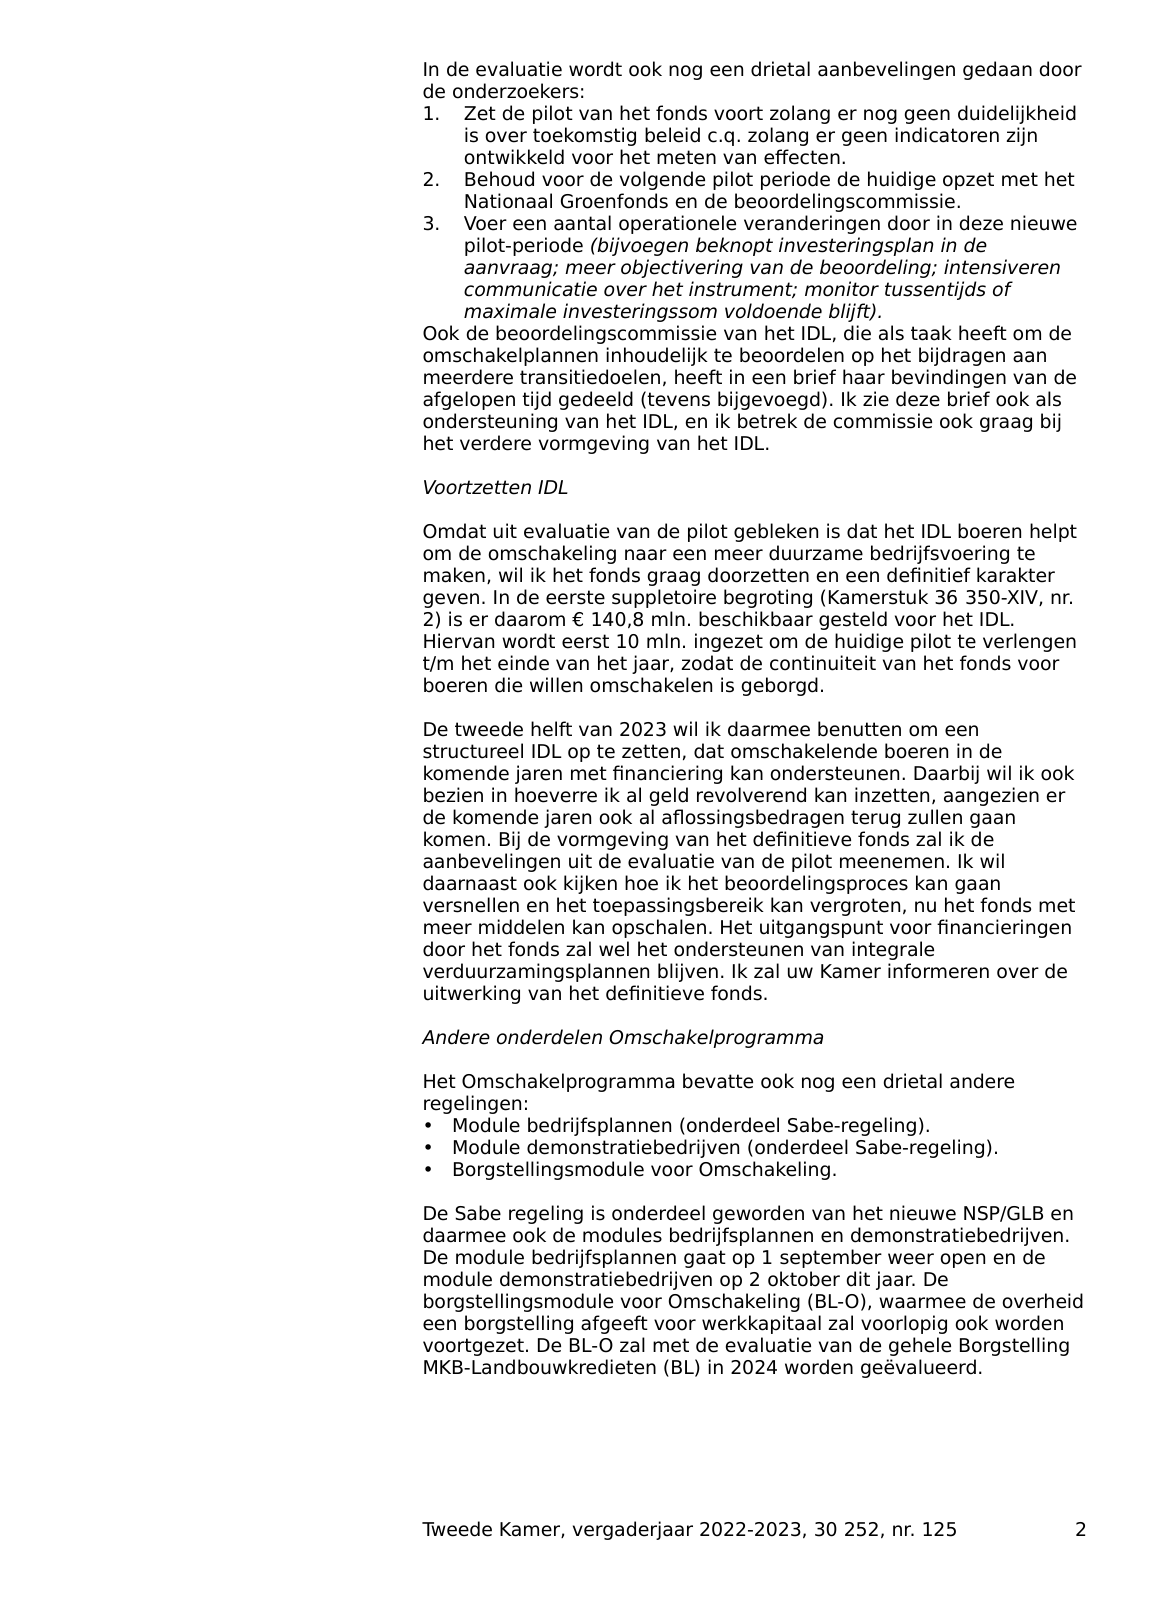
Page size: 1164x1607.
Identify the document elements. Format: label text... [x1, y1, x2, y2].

text 1. Zet de pilot van het fonds voort zolang er nog geen duidelijkheid is over toekomstig beleid c.q. zolang er geen indicatoren zijn ontwikkeld voor het meten van effecten. [422, 103, 1087, 169]
text In de evaluatie wordt ook nog een drietal aanbevelingen gedaan door de onderzoekers: [422, 59, 1087, 103]
text 3. Voer een aantal operationele veranderingen door in deze nieuwe pilot-periode (bijvoegen beknopt investeringsplan in de aanvraag; meer objectivering van de beoordeling; intensiveren communicatie over het instrument; monitor tussentijds of maximale investeringssom voldoende blijft). [422, 213, 1087, 323]
text Het Omschakelprogramma bevatte ook nog een drietal andere regelingen: [422, 1071, 1087, 1115]
text De Sabe regeling is onderdeel geworden van het nieuwe NSP/GLB en daarmee ook de modules bedrijfsplannen en demonstratiebedrijven. De module bedrijfsplannen gaat op 1 september weer open en de module demonstratiebedrijven op 2 oktober dit jaar. De borgstellingsmodule voor Omschakeling (BL-O), waarmee de overheid een borgstelling afgeeft voor werkkapitaal zal voorlopig ook worden voortgezet. De BL-O zal met de evaluatie van de gehele Borgstelling MKB-Landbouwkredieten (BL) in 2024 worden geëvalueerd. [422, 1203, 1087, 1379]
subtitle Voortzetten IDL [422, 477, 1087, 499]
text 2. Behoud voor de volgende pilot periode de huidige opzet met het Nationaal Groenfonds en de beoordelingscommissie. [422, 169, 1087, 213]
text • Module demonstratiebedrijven (onderdeel Sabe-regeling). [422, 1137, 1087, 1159]
text Omdat uit evaluatie van de pilot gebleken is dat het IDL boeren helpt om de omschakeling naar een meer duurzame bedrijfsvoering te maken, wil ik het fonds graag doorzetten en een definitief karakter geven. In de eerste suppletoire begroting (Kamerstuk 36 350-XIV, nr. 2) is er daarom € 140,8 mln. beschikbaar gesteld voor het IDL. Hiervan wordt eerst 10 mln. ingezet om de huidige pilot te verlengen t/m het einde van het jaar, zodat de continuiteit van het fonds voor boeren die willen omschakelen is geborgd. [422, 521, 1087, 697]
subtitle Andere onderdelen Omschakelprogramma [422, 1027, 1087, 1049]
text Ook de beoordelingscommissie van het IDL, die als taak heeft om de omschakelplannen inhoudelijk te beoordelen op het bijdragen aan meerdere transitiedoelen, heeft in een brief haar bevindingen van de afgelopen tijd gedeeld (tevens bijgevoegd). Ik zie deze brief ook als ondersteuning van het IDL, en ik betrek de commissie ook graag bij het verdere vormgeving van het IDL. [422, 323, 1087, 455]
text • Module bedrijfsplannen (onderdeel Sabe-regeling). [422, 1115, 1087, 1137]
text De tweede helft van 2023 wil ik daarmee benutten om een structureel IDL op te zetten, dat omschakelende boeren in de komende jaren met financiering kan ondersteunen. Daarbij wil ik ook bezien in hoeverre ik al geld revolverend kan inzetten, aangezien er de komende jaren ook al aflossingsbedragen terug zullen gaan komen. Bij de vormgeving van het definitieve fonds zal ik de aanbevelingen uit de evaluatie van de pilot meenemen. Ik wil daarnaast ook kijken hoe ik het beoordelingsproces kan gaan versnellen en het toepassingsbereik kan vergroten, nu het fonds met meer middelen kan opschalen. Het uitgangspunt voor financieringen door het fonds zal wel het ondersteunen van integrale verduurzamingsplannen blijven. Ik zal uw Kamer informeren over de uitwerking van het definitieve fonds. [422, 719, 1087, 1005]
text • Borgstellingsmodule voor Omschakeling. [422, 1159, 1087, 1181]
